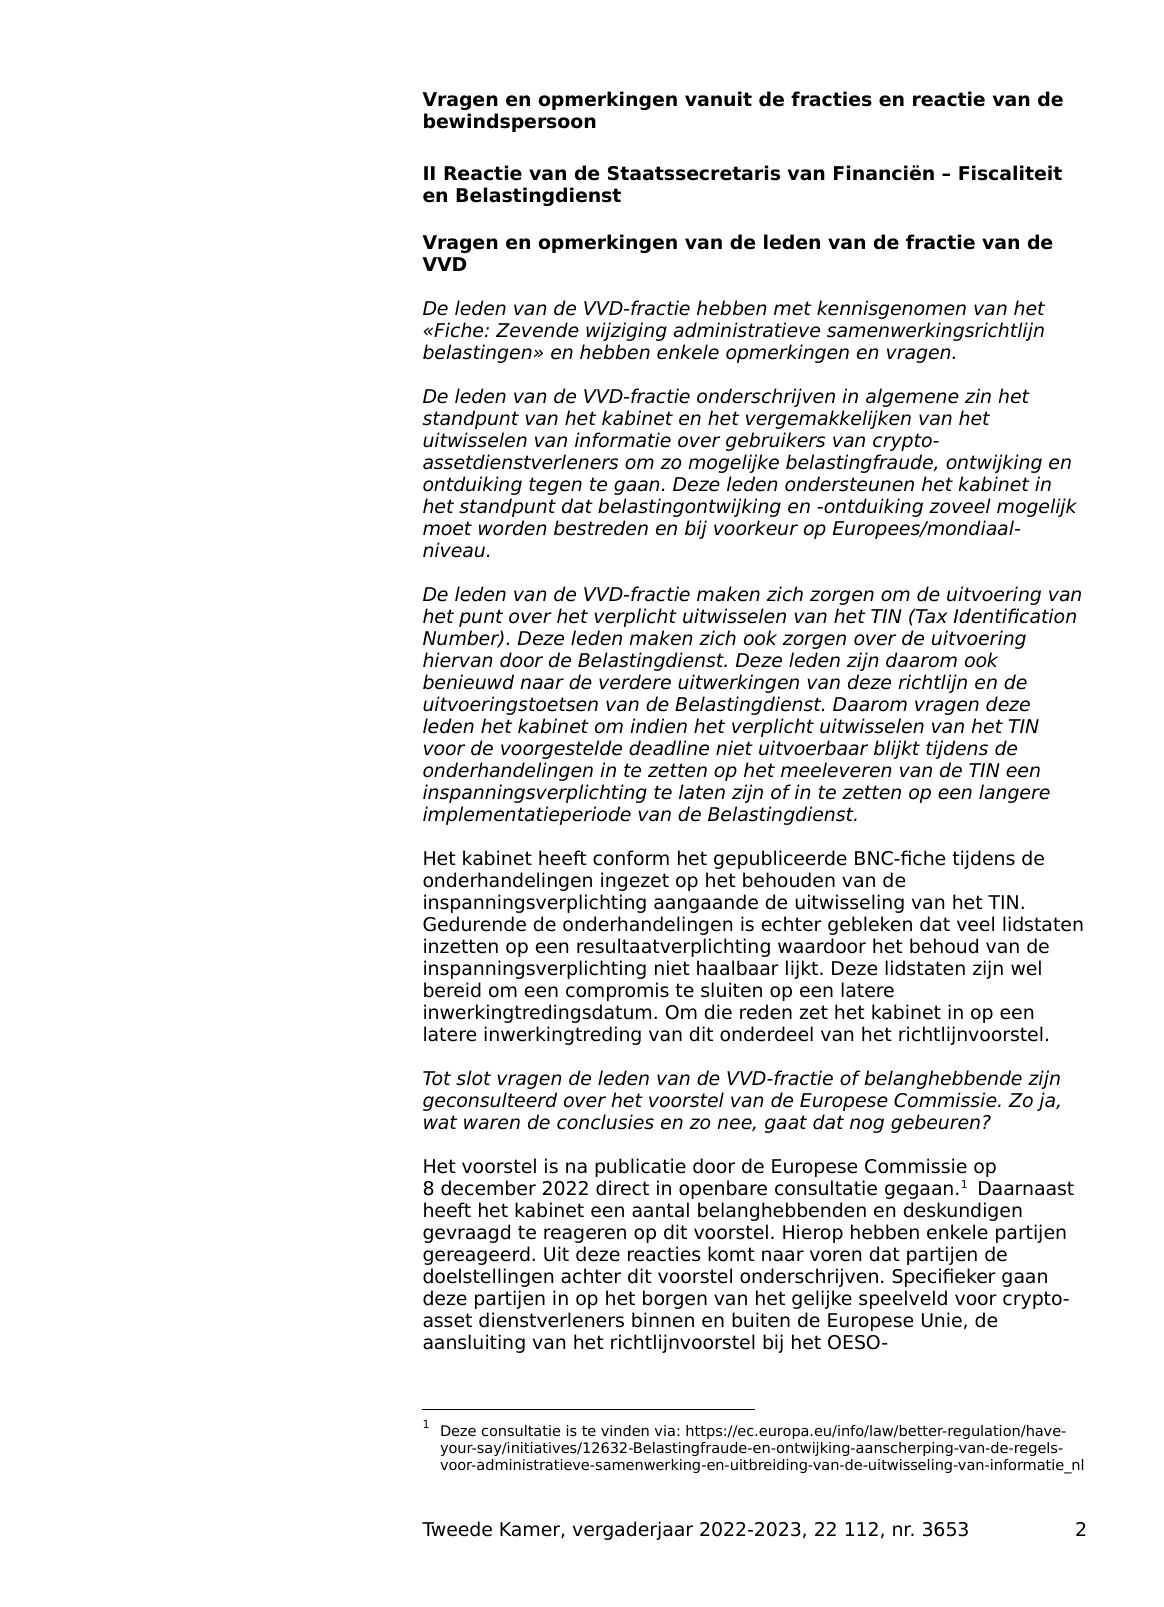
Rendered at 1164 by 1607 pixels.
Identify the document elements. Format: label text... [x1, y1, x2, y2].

text Tot slot vragen de leden van de VVD-fractie of belanghebbende zijn geconsulteerd over het voorstel van de Europese Commissie. Zo ja, wat waren de conclusies en zo nee, gaat dat nog gebeuren? [422, 1068, 1087, 1134]
text De leden van de VVD-fractie maken zich zorgen om de uitvoering van het punt over het verplicht uitwisselen van het TIN (Tax Identification Number). Deze leden maken zich ook zorgen over de uitvoering hiervan door de Belastingdienst. Deze leden zijn daarom ook benieuwd naar de verdere uitwerkingen van deze richtlijn en de uitvoeringstoetsen van de Belastingdienst. Daarom vragen deze leden het kabinet om indien het verplicht uitwisselen van het TIN voor de voorgestelde deadline niet uitvoerbaar blijkt tijdens de onderhandelingen in te zetten op het meeleveren van de TIN een inspanningsverplichting te laten zijn of in te zetten op een langere implementatieperiode van de Belastingdienst. [422, 584, 1087, 826]
subtitle Vragen en opmerkingen vanuit de fracties en reactie van de bewindspersoon [422, 89, 1087, 133]
text Het voorstel is na publicatie door de Europese Commissie op 8 december 2022 direct in openbare consultatie gegaan. Daarnaast heeft het kabinet een aantal belanghebbenden en deskundigen gevraagd te reageren op dit voorstel. Hierop hebben enkele partijen gereageerd. Uit deze reacties komt naar voren dat partijen de doelstellingen achter dit voorstel onderschrijven. Specifieker gaan deze partijen in op het borgen van het gelijke speelveld voor crypto-asset dienstverleners binnen en buiten de Europese Unie, de aansluiting van het richtlijnvoorstel bij het OESO- [422, 1156, 1087, 1354]
text Het kabinet heeft conform het gepubliceerde BNC-fiche tijdens de onderhandelingen ingezet op het behouden van de inspanningsverplichting aangaande de uitwisseling van het TIN. Gedurende de onderhandelingen is echter gebleken dat veel lidstaten inzetten op een resultaatverplichting waardoor het behoud van de inspanningsverplichting niet haalbaar lijkt. Deze lidstaten zijn wel bereid om een compromis te sluiten op een latere inwerkingtredingsdatum. Om die reden zet het kabinet in op een latere inwerkingtreding van dit onderdeel van het richtlijnvoorstel. [422, 848, 1087, 1046]
subtitle Vragen en opmerkingen van de leden van de fractie van de VVD [422, 232, 1087, 276]
text Deze consultatie is te vinden via: https://ec.europa.eu/info/law/better-regulation/have-your-say/initiatives/12632-Belastingfraude-en-ontwijking-aanscherping-van-de-regels-voor-administratieve-samenwerking-en-uitbreiding-van-de-uitwisseling-van-informatie_nl [422, 1418, 1087, 1474]
subtitle II Reactie van de Staatssecretaris van Financiën – Fiscaliteit en Belastingdienst [422, 163, 1087, 207]
text De leden van de VVD-fractie onderschrijven in algemene zin het standpunt van het kabinet en het vergemakkelijken van het uitwisselen van informatie over gebruikers van crypto-assetdienstverleners om zo mogelijke belastingfraude, ontwijking en ontduiking tegen te gaan. Deze leden ondersteunen het kabinet in het standpunt dat belastingontwijking en -ontduiking zoveel mogelijk moet worden bestreden en bij voorkeur op Europees/mondiaal-niveau. [422, 386, 1087, 562]
text De leden van de VVD-fractie hebben met kennisgenomen van het «Fiche: Zevende wijziging administratieve samenwerkingsrichtlijn belastingen» en hebben enkele opmerkingen en vragen. [422, 298, 1087, 364]
